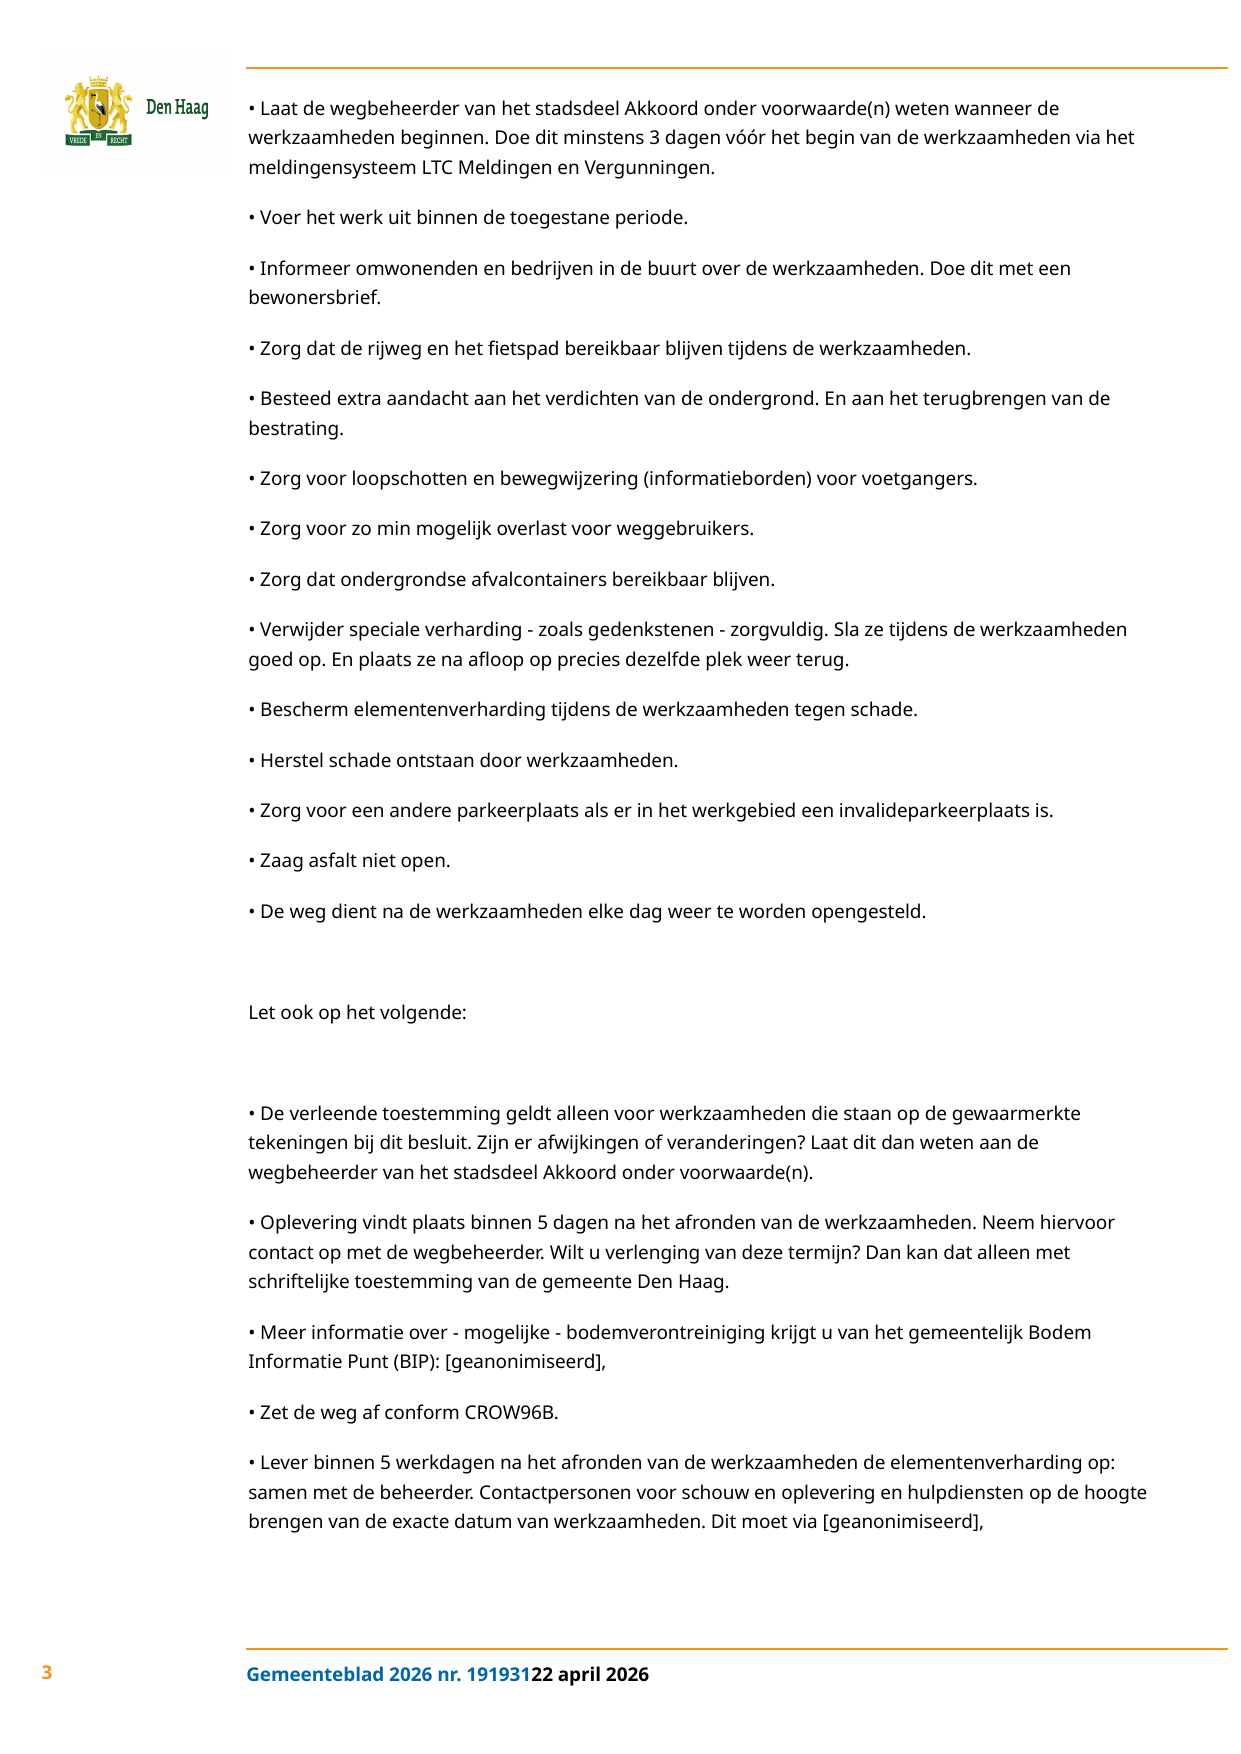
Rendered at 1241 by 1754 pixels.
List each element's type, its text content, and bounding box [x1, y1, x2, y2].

text • Zorg voor zo min mogelijk overlast voor weggebruikers. [248, 516, 1152, 541]
text • Zorg dat de rijweg en het fietspad bereikbaar blijven tijdens de werkzaamheden. [248, 335, 1152, 361]
text • Verwijder speciale verharding - zoals gedenkstenen - zorgvuldig. Sla ze tijdens de werkzaamheden goed op. En plaats ze na afloop op precies dezelfde plek weer terug. [248, 616, 1152, 672]
text • Lever binnen 5 werkdagen na het afronden van de werkzaamheden de elementenverharding op: samen met de beheerder. Contactpersonen voor schouw en oplevering en hulpdiensten op de hoogte brengen van de exacte datum van werkzaamheden. Dit moet via [geanonimiseerd], [248, 1449, 1152, 1534]
text • Zorg voor een andere parkeerplaats als er in het werkgebied een invalideparkeerplaats is. [248, 797, 1152, 823]
text • De verleende toestemming geldt alleen voor werkzaamheden die staan op de gewaarmerkte tekeningen bij dit besluit. Zijn er afwijkingen of veranderingen? Laat dit dan weten aan de wegbeheerder van het stadsdeel Akkoord onder voorwaarde(n). [248, 1100, 1152, 1185]
text • Bescherm elementenverharding tijdens de werkzaamheden tegen schade. [248, 696, 1152, 722]
text • Zet de weg af conform CROW96B. [248, 1399, 1152, 1425]
text • Informeer omwonenden en bedrijven in de buurt over de werkzaamheden. Doe dit met een bewonersbrief. [248, 255, 1152, 310]
picture [41, 47, 231, 172]
text • Zaag asfalt niet open. [248, 848, 1152, 873]
text • Oplevering vindt plaats binnen 5 dagen na het afronden van de werkzaamheden. Neem hiervoor contact op met de wegbeheerder. Wilt u verlenging van deze termijn? Dan kan dat alleen met schriftelijke toestemming van de gemeente Den Haag. [248, 1209, 1152, 1294]
text • Zorg dat ondergrondse afvalcontainers bereikbaar blijven. [248, 566, 1152, 592]
text • Laat de wegbeheerder van het stadsdeel Akkoord onder voorwaarde(n) weten wanneer de werkzaamheden beginnen. Doe dit minstens 3 dagen vóór het begin van de werkzaamheden via het meldingensysteem LTC Meldingen en Vergunningen. [248, 95, 1152, 180]
text Let ook op het volgende: [248, 999, 1152, 1025]
text • Zorg voor loopschotten en bewegwijzering (informatieborden) voor voetgangers. [248, 465, 1152, 491]
text • De weg dient na de werkzaamheden elke dag weer te worden opengesteld. [248, 898, 1152, 924]
text • Meer informatie over - mogelijke - bodemverontreiniging krijgt u van het gemeentelijk Bodem Informatie Punt (BIP): [geanonimiseerd], [248, 1319, 1152, 1374]
text • Herstel schade ontstaan door werkzaamheden. [248, 747, 1152, 773]
text • Besteed extra aandacht aan het verdichten van de ondergrond. En aan het terugbrengen van de bestrating. [248, 385, 1152, 441]
text • Voer het werk uit binnen de toegestane periode. [248, 204, 1152, 230]
